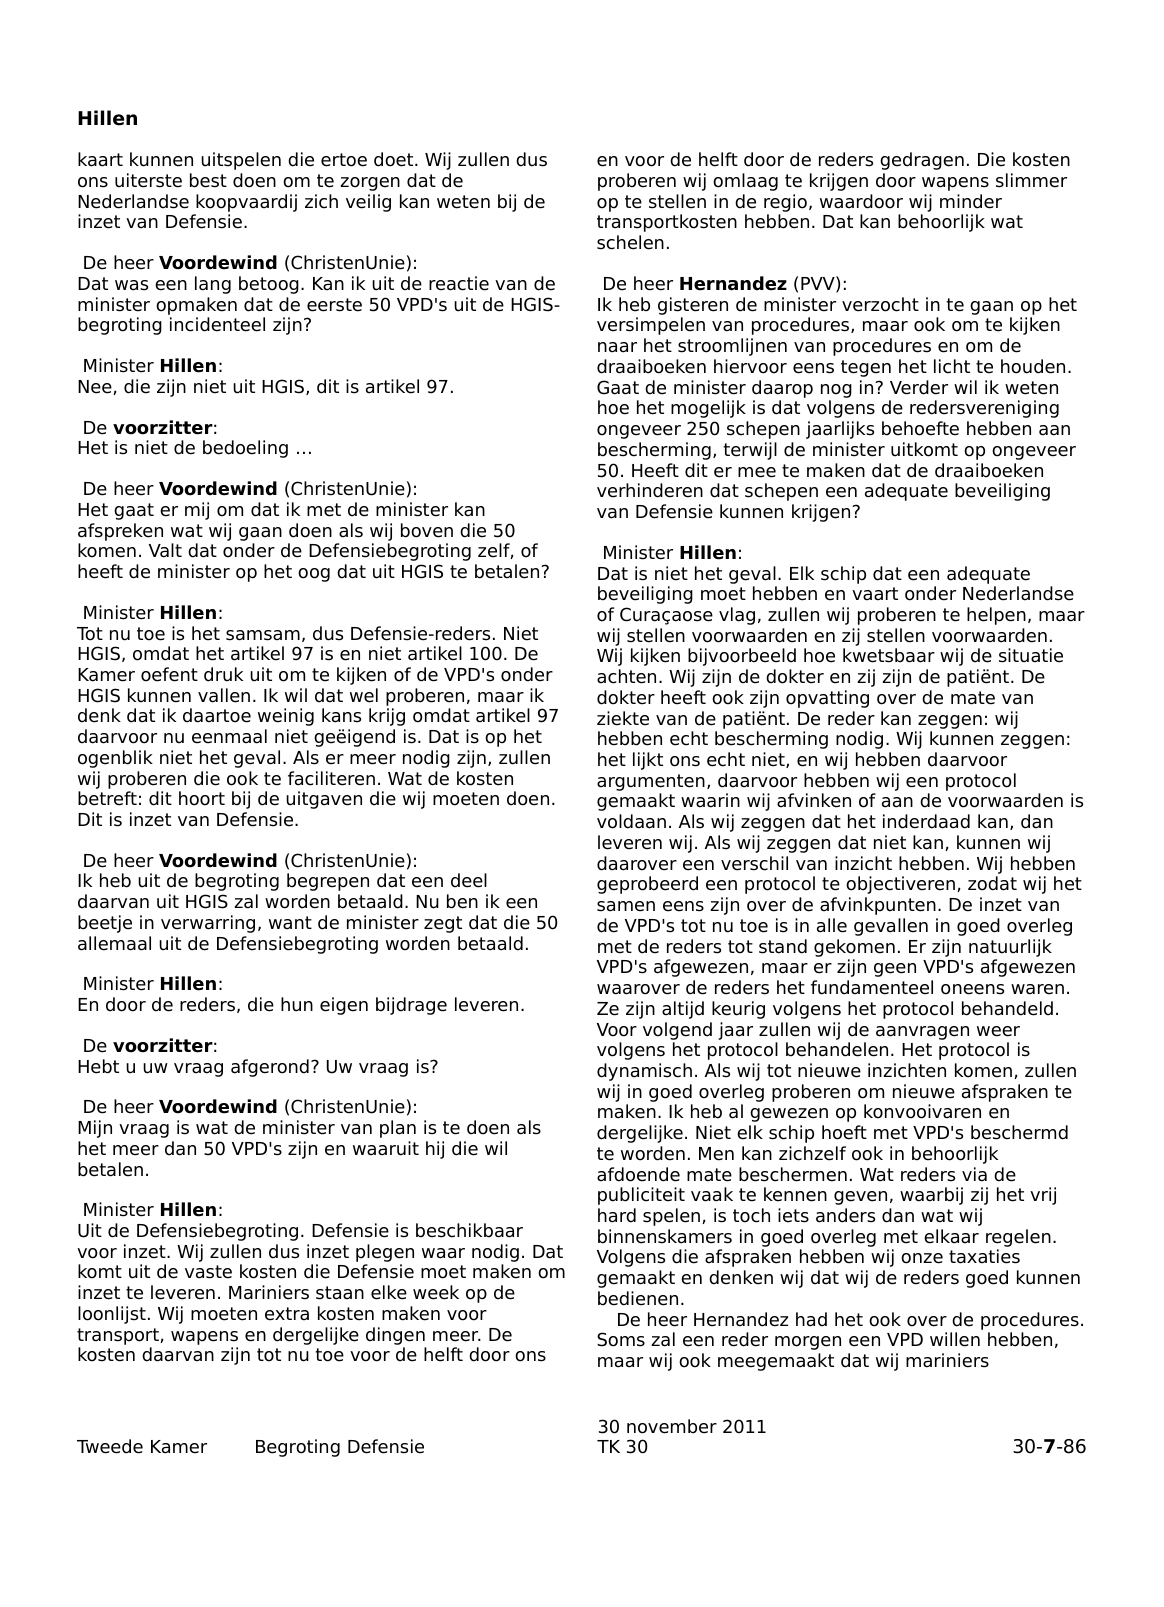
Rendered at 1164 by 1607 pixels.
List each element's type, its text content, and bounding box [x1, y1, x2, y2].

text Uit de Defensiebegroting. Defensie is beschikbaar voor inzet. Wij zullen dus inzet plegen waar nodig. Dat komt uit de vaste kosten die Defensie moet maken om inzet te leveren. Mariniers staan elke week op de loonlijst. Wij moeten extra kosten maken voor transport, wapens en dergelijke dingen meer. De kosten daarvan zijn tot nu toe voor de helft door ons [77, 1221, 567, 1366]
text De voorzitter: [77, 1036, 567, 1056]
text Minister Hillen: [77, 974, 567, 995]
text De voorzitter: [77, 417, 567, 438]
text en voor de helft door de reders gedragen. Die kosten proberen wij omlaag te krijgen door wapens slimmer op te stellen in de regio, waardoor wij minder transportkosten hebben. Dat kan behoorlijk wat schelen. [596, 150, 1087, 254]
text Minister Hillen: [77, 356, 567, 377]
text Dat is niet het geval. Elk schip dat een adequate beveiliging moet hebben en vaart onder Nederlandse of Curaçaose vlag, zullen wij proberen te helpen, maar wij stellen voorwaarden en zij stellen voorwaarden. Wij kijken bijvoorbeeld hoe kwetsbaar wij de situatie achten. Wij zijn de dokter en zij zijn de patiënt. De dokter heeft ook zijn opvatting over de mate van ziekte van de patiënt. De reder kan zeggen: wij hebben echt bescherming nodig. Wij kunnen zeggen: het lijkt ons echt niet, en wij hebben daarvoor argumenten, daarvoor hebben wij een protocol gemaakt waarin wij afvinken of aan de voorwaarden is voldaan. Als wij zeggen dat het inderdaad kan, dan leveren wij. Als wij zeggen dat niet kan, kunnen wij daarover een verschil van inzicht hebben. Wij hebben geprobeerd een protocol te objectiveren, zodat wij het samen eens zijn over de afvinkpunten. De inzet van de VPD's tot nu toe is in alle gevallen in goed overleg met de reders tot stand gekomen. Er zijn natuurlijk VPD's afgewezen, maar er zijn geen VPD's afgewezen waarover de reders het fundamenteel oneens waren. Ze zijn altijd keurig volgens het protocol behandeld. Voor volgend jaar zullen wij de aanvragen weer volgens het protocol behandelen. Het protocol is dynamisch. Als wij tot nieuwe inzichten komen, zullen wij in goed overleg proberen om nieuwe afspraken te maken. Ik heb al gewezen op konvooivaren en dergelijke. Niet elk schip hoeft met VPD's beschermd te worden. Men kan zichzelf ook in behoorlijk afdoende mate beschermen. Wat reders via de publiciteit vaak te kennen geven, waarbij zij het vrij hard spelen, is toch iets anders dan wat wij binnenskamers in goed overleg met elkaar regelen. Volgens die afspraken hebben wij onze taxaties gemaakt en denken wij dat wij de reders goed kunnen bedienen. [596, 563, 1087, 1309]
text Het is niet de bedoeling … [77, 438, 567, 459]
text kaart kunnen uitspelen die ertoe doet. Wij zullen dus ons uiterste best doen om te zorgen dat de Nederlandse koopvaardij zich veilig kan weten bij de inzet van Defensie. [77, 150, 567, 233]
text En door de reders, die hun eigen bijdrage leveren. [77, 995, 567, 1016]
text Hebt u uw vraag afgerond? Uw vraag is? [77, 1056, 567, 1077]
text De heer Hernandez (PVV): [596, 274, 1087, 294]
text De heer Voordewind (ChristenUnie): [77, 1097, 567, 1118]
text De heer Voordewind (ChristenUnie): [77, 851, 567, 871]
text De heer Hernandez had het ook over de procedures. Soms zal een reder morgen een VPD willen hebben, maar wij ook meegemaakt dat wij mariniers [596, 1309, 1087, 1372]
text Minister Hillen: [77, 1200, 567, 1221]
text De heer Voordewind (ChristenUnie): [77, 253, 567, 274]
text Ik heb uit de begroting begrepen dat een deel daarvan uit HGIS zal worden betaald. Nu ben ik een beetje in verwarring, want de minister zegt dat die 50 allemaal uit de Defensiebegroting worden betaald. [77, 871, 567, 954]
text Mijn vraag is wat de minister van plan is te doen als het meer dan 50 VPD's zijn en waaruit hij die wil betalen. [77, 1118, 567, 1180]
text Tot nu toe is het samsam, dus Defensie-reders. Niet HGIS, omdat het artikel 97 is en niet artikel 100. De Kamer oefent druk uit om te kijken of de VPD's onder HGIS kunnen vallen. Ik wil dat wel proberen, maar ik denk dat ik daartoe weinig kans krijg omdat artikel 97 daarvoor nu eenmaal niet geëigend is. Dat is op het ogenblik niet het geval. Als er meer nodig zijn, zullen wij proberen die ook te faciliteren. Wat de kosten betreft: dit hoort bij de uitgaven die wij moeten doen. Dit is inzet van Defensie. [77, 623, 567, 831]
text Minister Hillen: [77, 603, 567, 623]
text Ik heb gisteren de minister verzocht in te gaan op het versimpelen van procedures, maar ook om te kijken naar het stroomlijnen van procedures en om de draaiboeken hiervoor eens tegen het licht te houden. Gaat de minister daarop nog in? Verder wil ik weten hoe het mogelijk is dat volgens de redersvereniging ongeveer 250 schepen jaarlijks behoefte hebben aan bescherming, terwijl de minister uitkomt op ongeveer 50. Heeft dit er mee te maken dat de draaiboeken verhinderen dat schepen een adequate beveiliging van Defensie kunnen krijgen? [596, 294, 1087, 523]
text De heer Voordewind (ChristenUnie): [77, 479, 567, 500]
text Dat was een lang betoog. Kan ik uit de reactie van de minister opmaken dat de eerste 50 VPD's uit de HGIS-begroting incidenteel zijn? [77, 274, 567, 336]
text Nee, die zijn niet uit HGIS, dit is artikel 97. [77, 377, 567, 397]
text Minister Hillen: [596, 543, 1087, 563]
text Het gaat er mij om dat ik met de minister kan afspreken wat wij gaan doen als wij boven die 50 komen. Valt dat onder de Defensiebegroting zelf, of heeft de minister op het oog dat uit HGIS te betalen? [77, 500, 567, 583]
